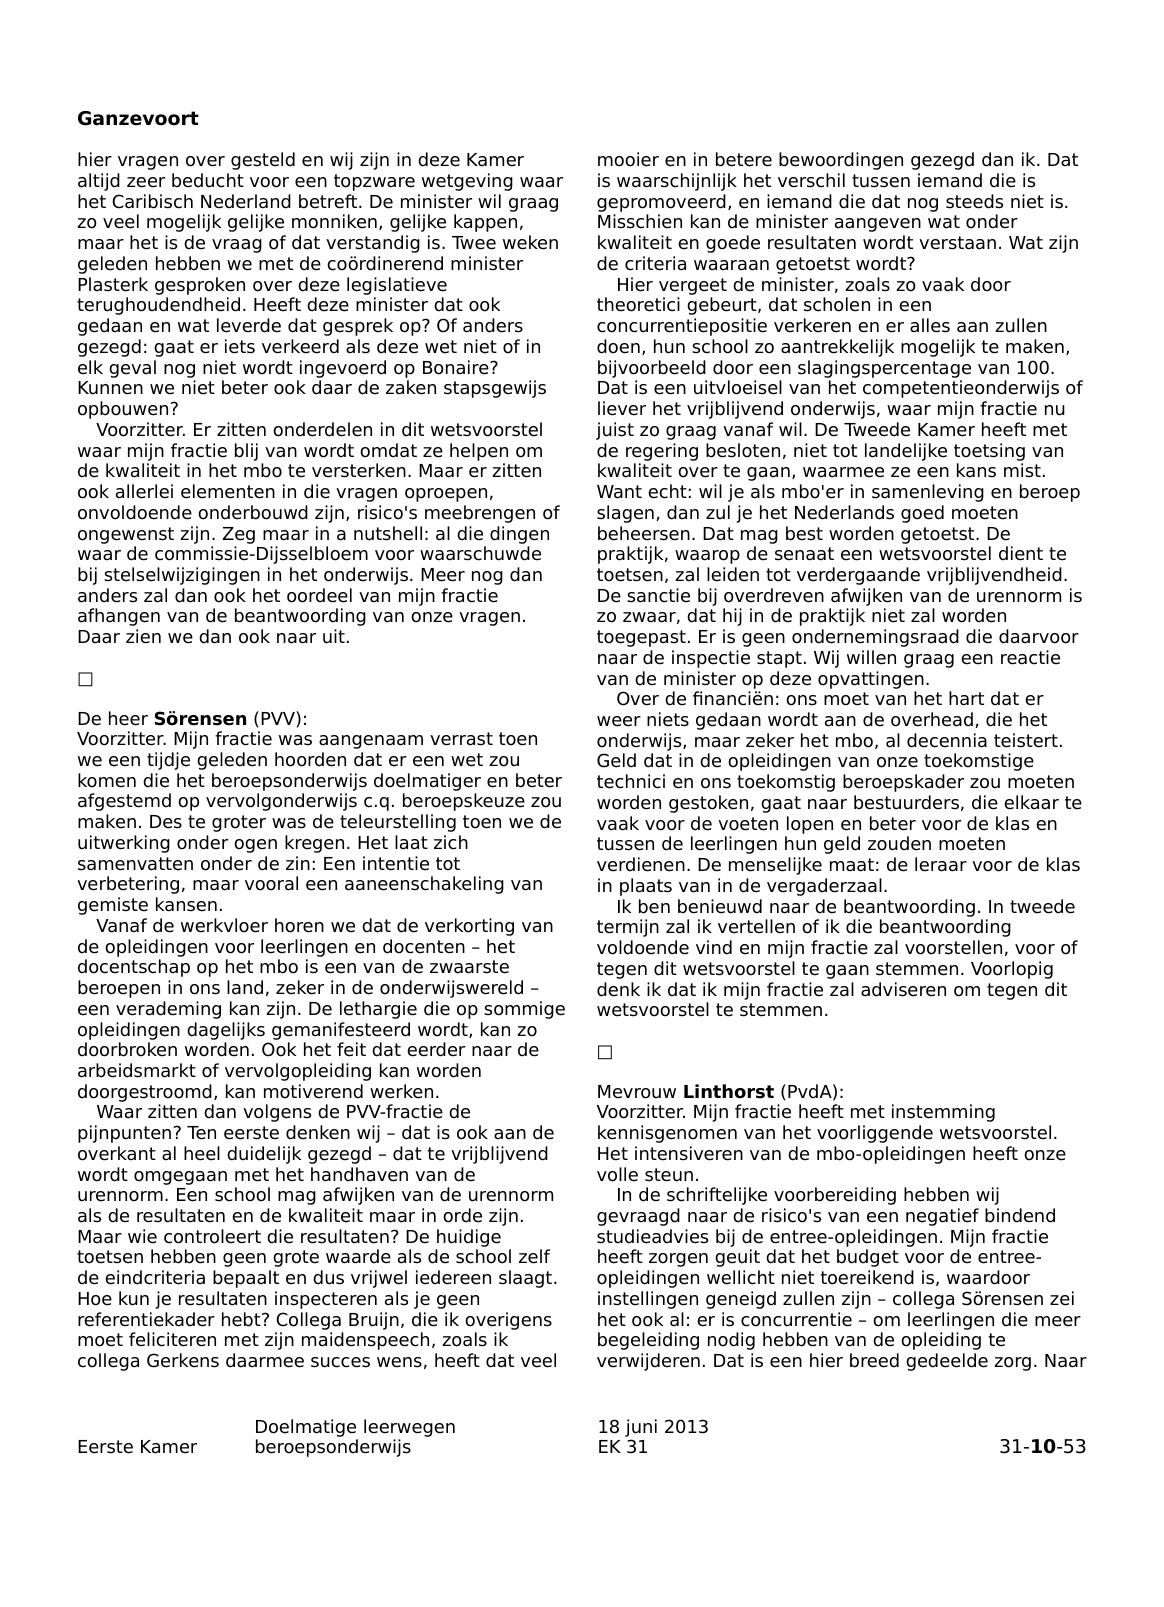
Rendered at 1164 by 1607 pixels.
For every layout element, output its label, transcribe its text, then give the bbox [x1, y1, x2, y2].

text Hier vergeet de minister, zoals zo vaak door theoretici gebeurt, dat scholen in een concurrentiepositie verkeren en er alles aan zullen doen, hun school zo aantrekkelijk mogelijk te maken, bijvoorbeeld door een slagingspercentage van 100. Dat is een uitvloeisel van het competentieonderwijs of liever het vrijblijvend onderwijs, waar mijn fractie nu juist zo graag vanaf wil. De Tweede Kamer heeft met de regering besloten, niet tot landelijke toetsing van kwaliteit over te gaan, waarmee ze een kans mist. Want echt: wil je als mbo'er in samenleving en beroep slagen, dan zul je het Nederlands goed moeten beheersen. Dat mag best worden getoetst. De praktijk, waarop de senaat een wetsvoorstel dient te toetsen, zal leiden tot verdergaande vrijblijvendheid. De sanctie bij overdreven afwijken van de urennorm is zo zwaar, dat hij in de praktijk niet zal worden toegepast. Er is geen ondernemingsraad die daarvoor naar de inspectie stapt. Wij willen graag een reactie van de minister op deze opvattingen. [596, 274, 1087, 689]
text De heer Sörensen (PVV): [77, 708, 567, 729]
text Waar zitten dan volgens de PVV-fractie de pijnpunten? Ten eerste denken wij – dat is ook aan de overkant al heel duidelijk gezegd – dat te vrijblijvend wordt omgegaan met het handhaven van de urennorm. Een school mag afwijken van de urennorm als de resultaten en de kwaliteit maar in orde zijn. Maar wie controleert die resultaten? De huidige toetsen hebben geen grote waarde als de school zelf de eindcriteria bepaalt en dus vrijwel iedereen slaagt. Hoe kun je resultaten inspecteren als je geen referentiekader hebt? Collega Bruijn, die ik overigens moet feliciteren met zijn maidenspeech, zoals ik collega Gerkens daarmee succes wens, heeft dat veel [77, 1102, 567, 1372]
text Mevrouw Linthorst (PvdA): [596, 1082, 1087, 1102]
text Vanaf de werkvloer horen we dat de verkorting van de opleidingen voor leerlingen en docenten – het docentschap op het mbo is een van de zwaarste beroepen in ons land, zeker in de onderwijswereld – een verademing kan zijn. De lethargie die op sommige opleidingen dagelijks gemanifesteerd wordt, kan zo doorbroken worden. Ook het feit dat eerder naar de arbeidsmarkt of vervolgopleiding kan worden doorgestroomd, kan motiverend werken. [77, 916, 567, 1102]
text In de schriftelijke voorbereiding hebben wij gevraagd naar de risico's van een negatief bindend studieadvies bij de entree-opleidingen. Mijn fractie heeft zorgen geuit dat het budget voor de entree-opleidingen wellicht niet toereikend is, waardoor instellingen geneigd zullen zijn – collega Sörensen zei het ook al: er is concurrentie – om leerlingen die meer begeleiding nodig hebben van de opleiding te verwijderen. Dat is een hier breed gedeelde zorg. Naar [596, 1185, 1087, 1372]
text Voorzitter. Mijn fractie heeft met instemming kennisgenomen van het voorliggende wetsvoorstel. Het intensiveren van de mbo-opleidingen heeft onze volle steun. [596, 1102, 1087, 1185]
text mooier en in betere bewoordingen gezegd dan ik. Dat is waarschijnlijk het verschil tussen iemand die is gepromoveerd, en iemand die dat nog steeds niet is. Misschien kan de minister aangeven wat onder kwaliteit en goede resultaten wordt verstaan. Wat zijn de criteria waaraan getoetst wordt? [596, 150, 1087, 274]
text □ [77, 668, 567, 688]
text Voorzitter. Er zitten onderdelen in dit wetsvoorstel waar mijn fractie blij van wordt omdat ze helpen om de kwaliteit in het mbo te versterken. Maar er zitten ook allerlei elementen in die vragen oproepen, onvoldoende onderbouwd zijn, risico's meebrengen of ongewenst zijn. Zeg maar in a nutshell: al die dingen waar de commissie-Dijsselbloem voor waarschuwde bij stelselwijzigingen in het onderwijs. Meer nog dan anders zal dan ook het oordeel van mijn fractie afhangen van de beantwoording van onze vragen. Daar zien we dan ook naar uit. [77, 420, 567, 648]
text hier vragen over gesteld en wij zijn in deze Kamer altijd zeer beducht voor een topzware wetgeving waar het Caribisch Nederland betreft. De minister wil graag zo veel mogelijk gelijke monniken, gelijke kappen, maar het is de vraag of dat verstandig is. Twee weken geleden hebben we met de coördinerend minister Plasterk gesproken over deze legislatieve terughoudendheid. Heeft deze minister dat ook gedaan en wat leverde dat gesprek op? Of anders gezegd: gaat er iets verkeerd als deze wet niet of in elk geval nog niet wordt ingevoerd op Bonaire? Kunnen we niet beter ook daar de zaken stapsgewijs opbouwen? [77, 150, 567, 420]
text Over de financiën: ons moet van het hart dat er weer niets gedaan wordt aan de overhead, die het onderwijs, maar zeker het mbo, al decennia teistert. Geld dat in de opleidingen van onze toekomstige technici en ons toekomstig beroepskader zou moeten worden gestoken, gaat naar bestuurders, die elkaar te vaak voor de voeten lopen en beter voor de klas en tussen de leerlingen hun geld zouden moeten verdienen. De menselijke maat: de leraar voor de klas in plaats van in de vergaderzaal. [596, 689, 1087, 896]
text Ik ben benieuwd naar de beantwoording. In tweede termijn zal ik vertellen of ik die beantwoording voldoende vind en mijn fractie zal voorstellen, voor of tegen dit wetsvoorstel te gaan stemmen. Voorlopig denk ik dat ik mijn fractie zal adviseren om tegen dit wetsvoorstel te stemmen. [596, 896, 1087, 1021]
text □ [596, 1041, 1087, 1062]
text Voorzitter. Mijn fractie was aangenaam verrast toen we een tijdje geleden hoorden dat er een wet zou komen die het beroepsonderwijs doelmatiger en beter afgestemd op vervolgonderwijs c.q. beroepskeuze zou maken. Des te groter was de teleurstelling toen we de uitwerking onder ogen kregen. Het laat zich samenvatten onder de zin: Een intentie tot verbetering, maar vooral een aaneenschakeling van gemiste kansen. [77, 729, 567, 916]
